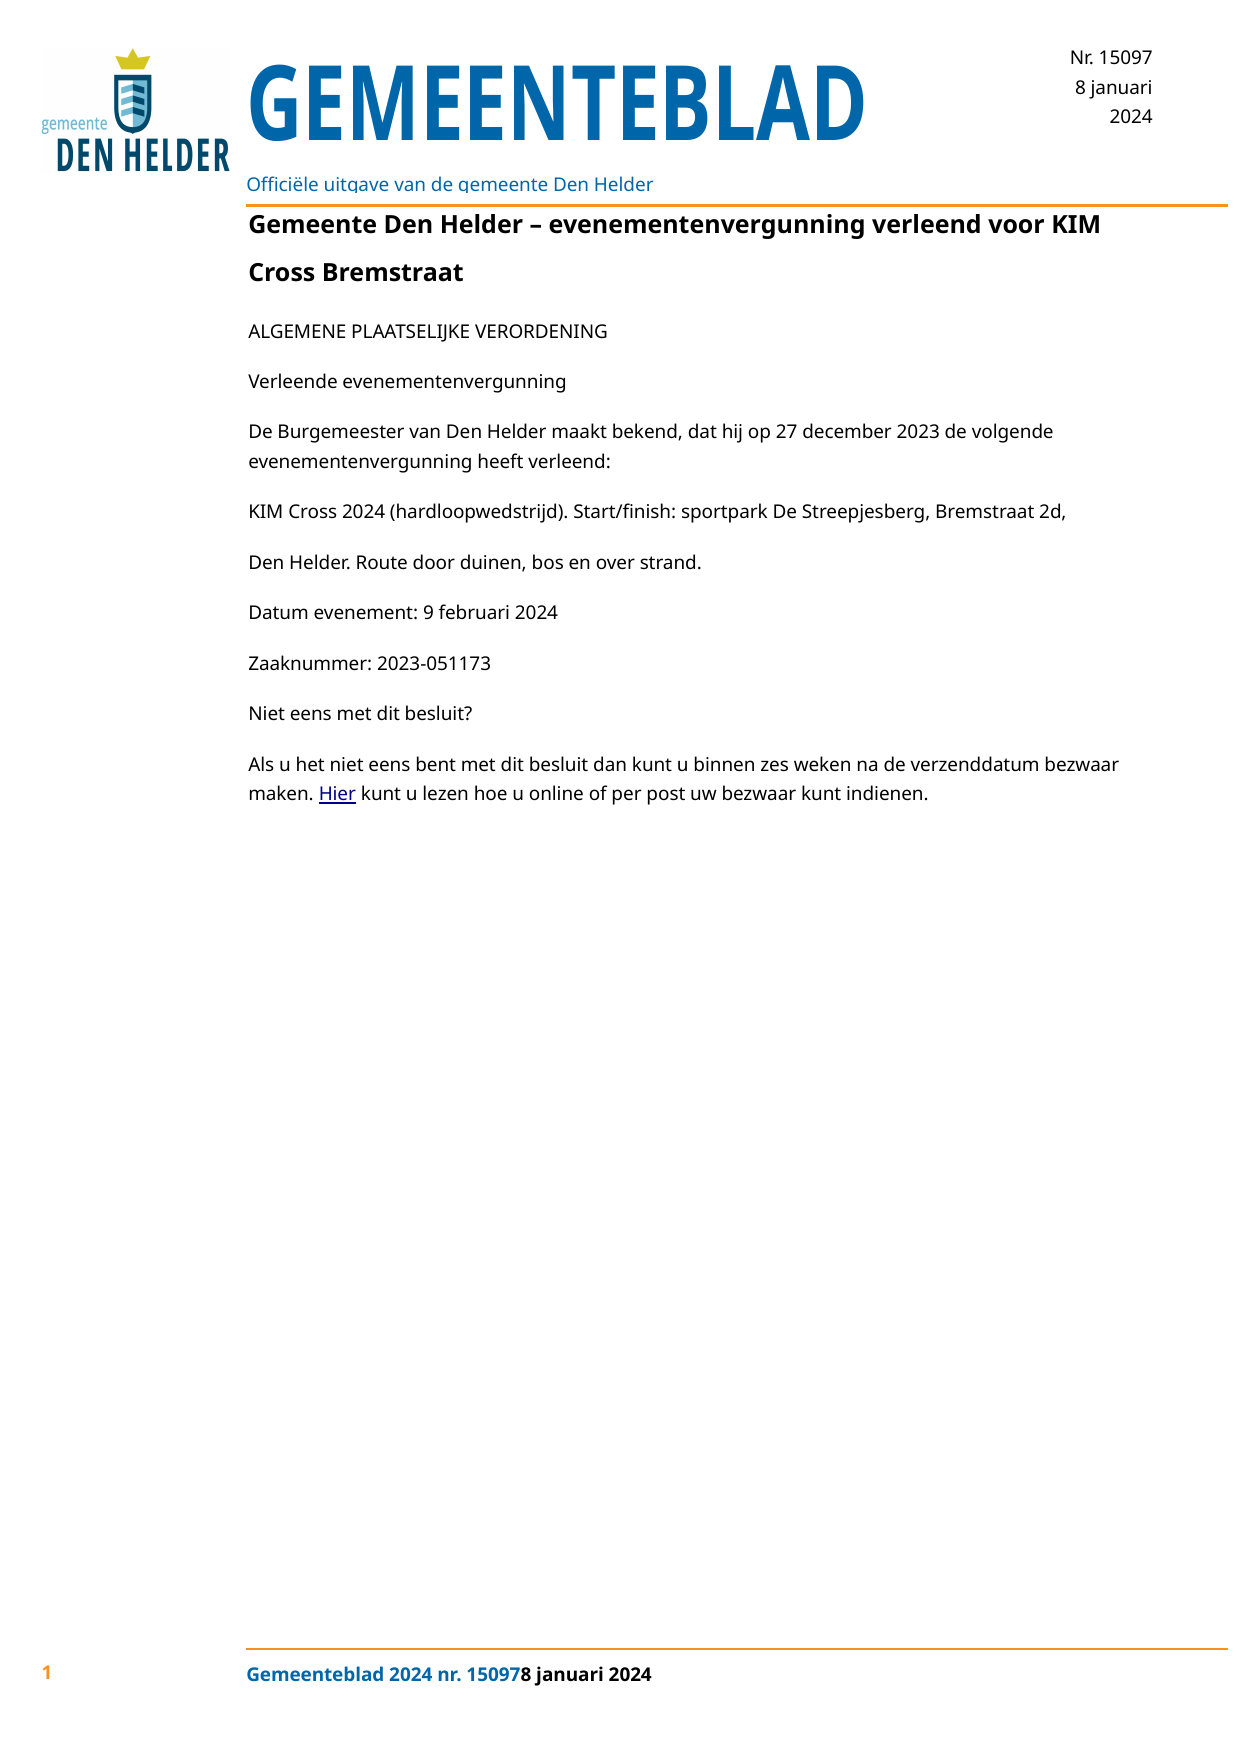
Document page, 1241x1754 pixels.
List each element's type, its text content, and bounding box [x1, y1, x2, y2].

text Datum evenement: 9 februari 2024 [248, 599, 1152, 625]
text ALGEMENE PLAATSELIJKE VERORDENING [248, 318, 1152, 344]
picture [130, 157, 135, 172]
picture [182, 144, 187, 165]
picture [100, 154, 106, 172]
text Den Helder. Route door duinen, bos en over strand. [248, 549, 1152, 575]
text KIM Cross 2024 (hardloopwedstrijd). Start/finish: sportpark De Streepjesberg, Bremstraat 2d, [248, 499, 1152, 524]
text Zaaknummer: 2023-051173 [248, 650, 1152, 676]
text Niet eens met dit besluit? [248, 700, 1152, 726]
text Als u het niet eens bent met dit besluit dan kunt u binnen zes weken na de verzenddatum bezwaar maken. Hier kunt u lezen hoe u online of per post uw bezwaar kunt indienen. [248, 751, 1152, 806]
text De Burgemeester van Den Helder maakt bekend, dat hij op 27 december 2023 de volgende evenementenvergunning heeft verleend: [248, 419, 1152, 474]
picture [220, 160, 224, 172]
picture [63, 144, 68, 165]
text Gemeente Den Helder – evenementenvergunning verleend voor KIM Cross Bremstraat [248, 207, 1152, 288]
text Verleende evenementenvergunning [248, 368, 1152, 394]
picture [41, 47, 231, 172]
